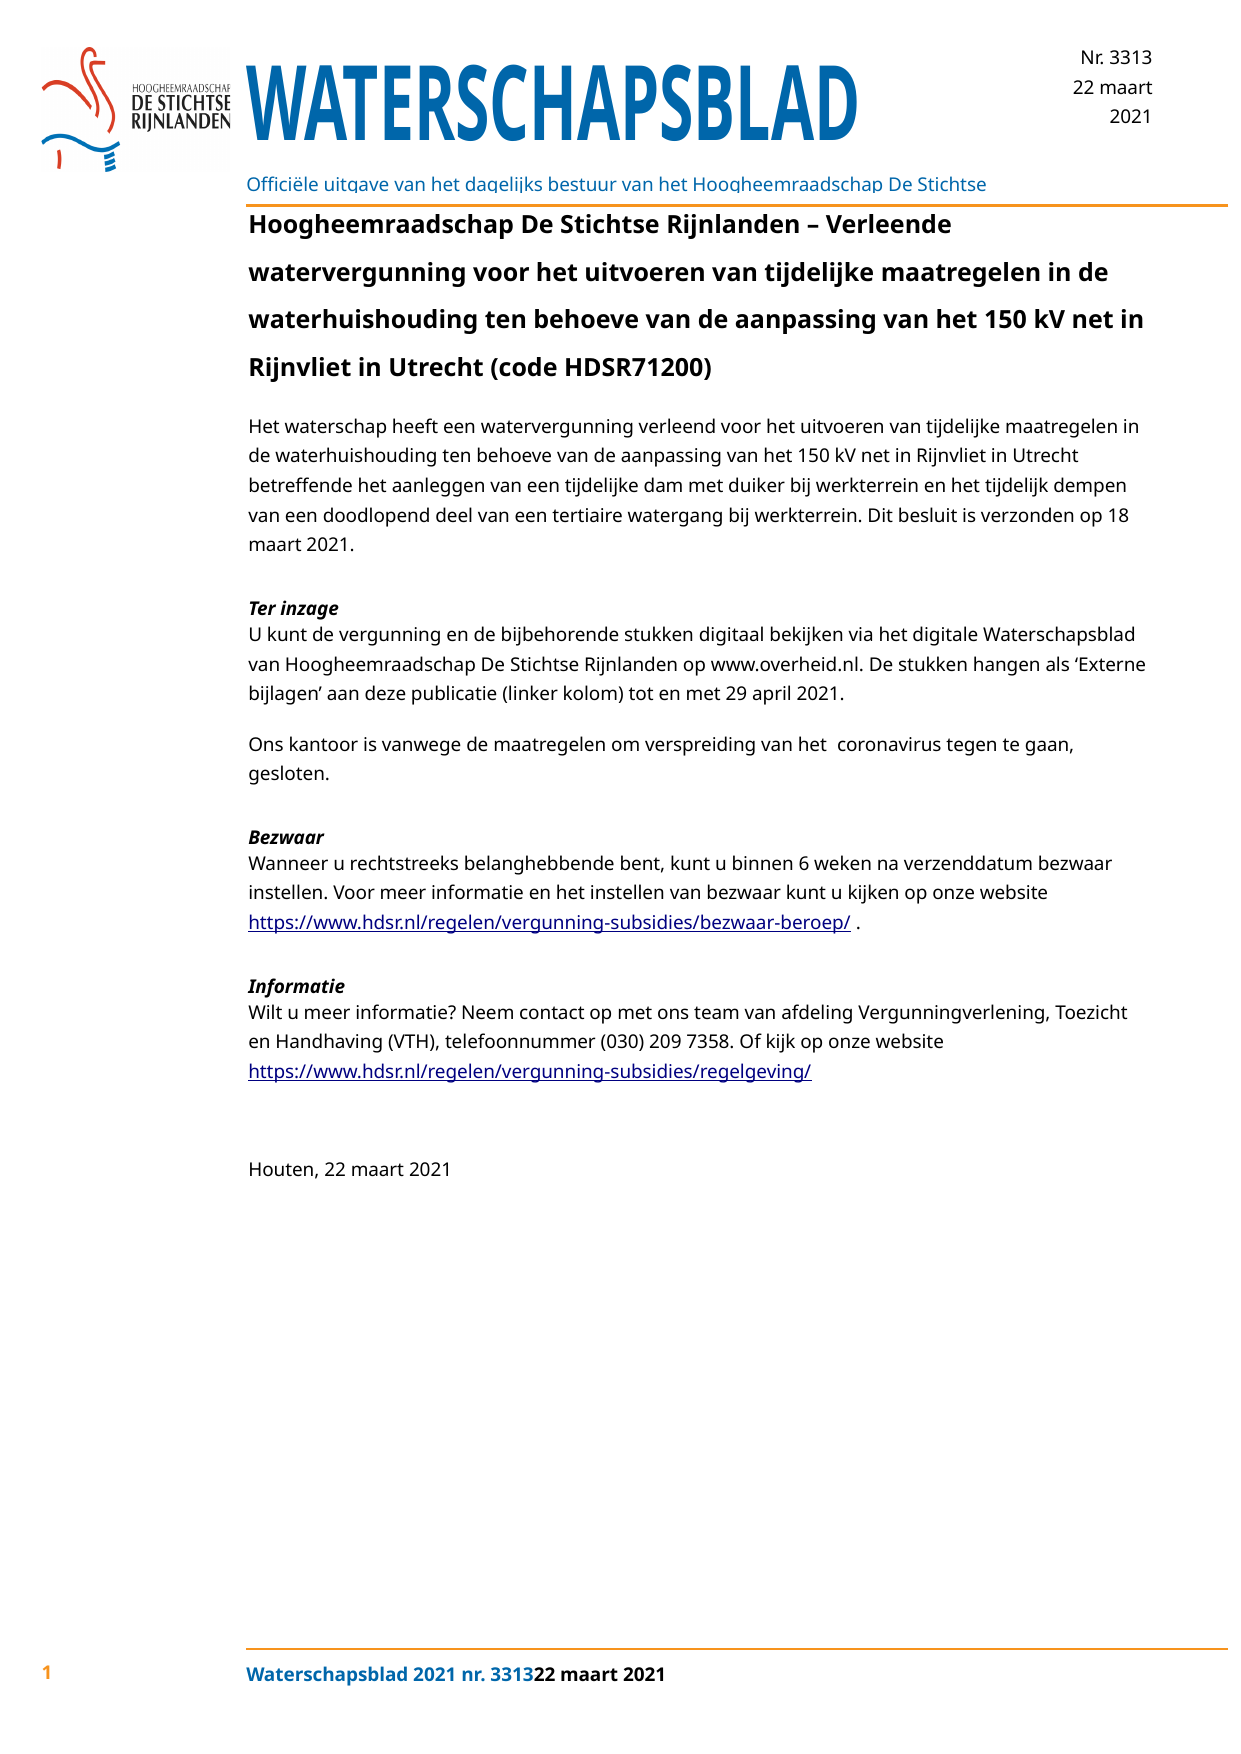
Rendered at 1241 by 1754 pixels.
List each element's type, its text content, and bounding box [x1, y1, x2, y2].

text Wanneer u rechtstreeks belanghebbende bent, kunt u binnen 6 weken na verzenddatum bezwaar instellen. Voor meer informatie en het instellen van bezwaar kunt u kijken op onze website https://www.hdsr.nl/regelen/vergunning-subsidies/bezwaar-beroep/ . [248, 850, 1152, 935]
text Ons kantoor is vanwege de maatregelen om verspreiding van het coronavirus tegen te gaan, gesloten. [248, 731, 1152, 786]
text Wilt u meer informatie? Neem contact op met ons team van afdeling Vergunningverlening, Toezicht en Handhaving (VTH), telefoonnummer (030) 209 7358. Of kijk op onze website https://www.hdsr.nl/regelen/vergunning-subsidies/regelgeving/ [248, 999, 1152, 1084]
text Bezwaar [248, 824, 1152, 850]
text Ter inzage [248, 595, 1152, 621]
text Het waterschap heeft een watervergunning verleend voor het uitvoeren van tijdelijke maatregelen in de waterhuishouding ten behoeve van de aanpassing van het 150 kV net in Rijnvliet in Utrecht betreffende het aanleggen van een tijdelijke dam met duiker bij werkterrein en het tijdelijk dempen van een doodlopend deel van een tertiaire watergang bij werkterrein. Dit besluit is verzonden op 18 maart 2021. [248, 413, 1152, 557]
picture [41, 47, 231, 172]
text U kunt de vergunning en de bijbehorende stukken digitaal bekijken via het digitale Waterschapsblad van Hoogheemraadschap De Stichtse Rijnlanden op www.overheid.nl. De stukken hangen als ‘Externe bijlagen’ aan deze publicatie (linker kolom) tot en met 29 april 2021. [248, 621, 1152, 706]
text Informatie [248, 973, 1152, 999]
text Houten, 22 maart 2021 [248, 1156, 1152, 1182]
text Hoogheemraadschap De Stichtse Rijnlanden – Verleende watervergunning voor het uitvoeren van tijdelijke maatregelen in de waterhuishouding ten behoeve van de aanpassing van het 150 kV net in Rijnvliet in Utrecht (code HDSR71200) [248, 207, 1152, 384]
